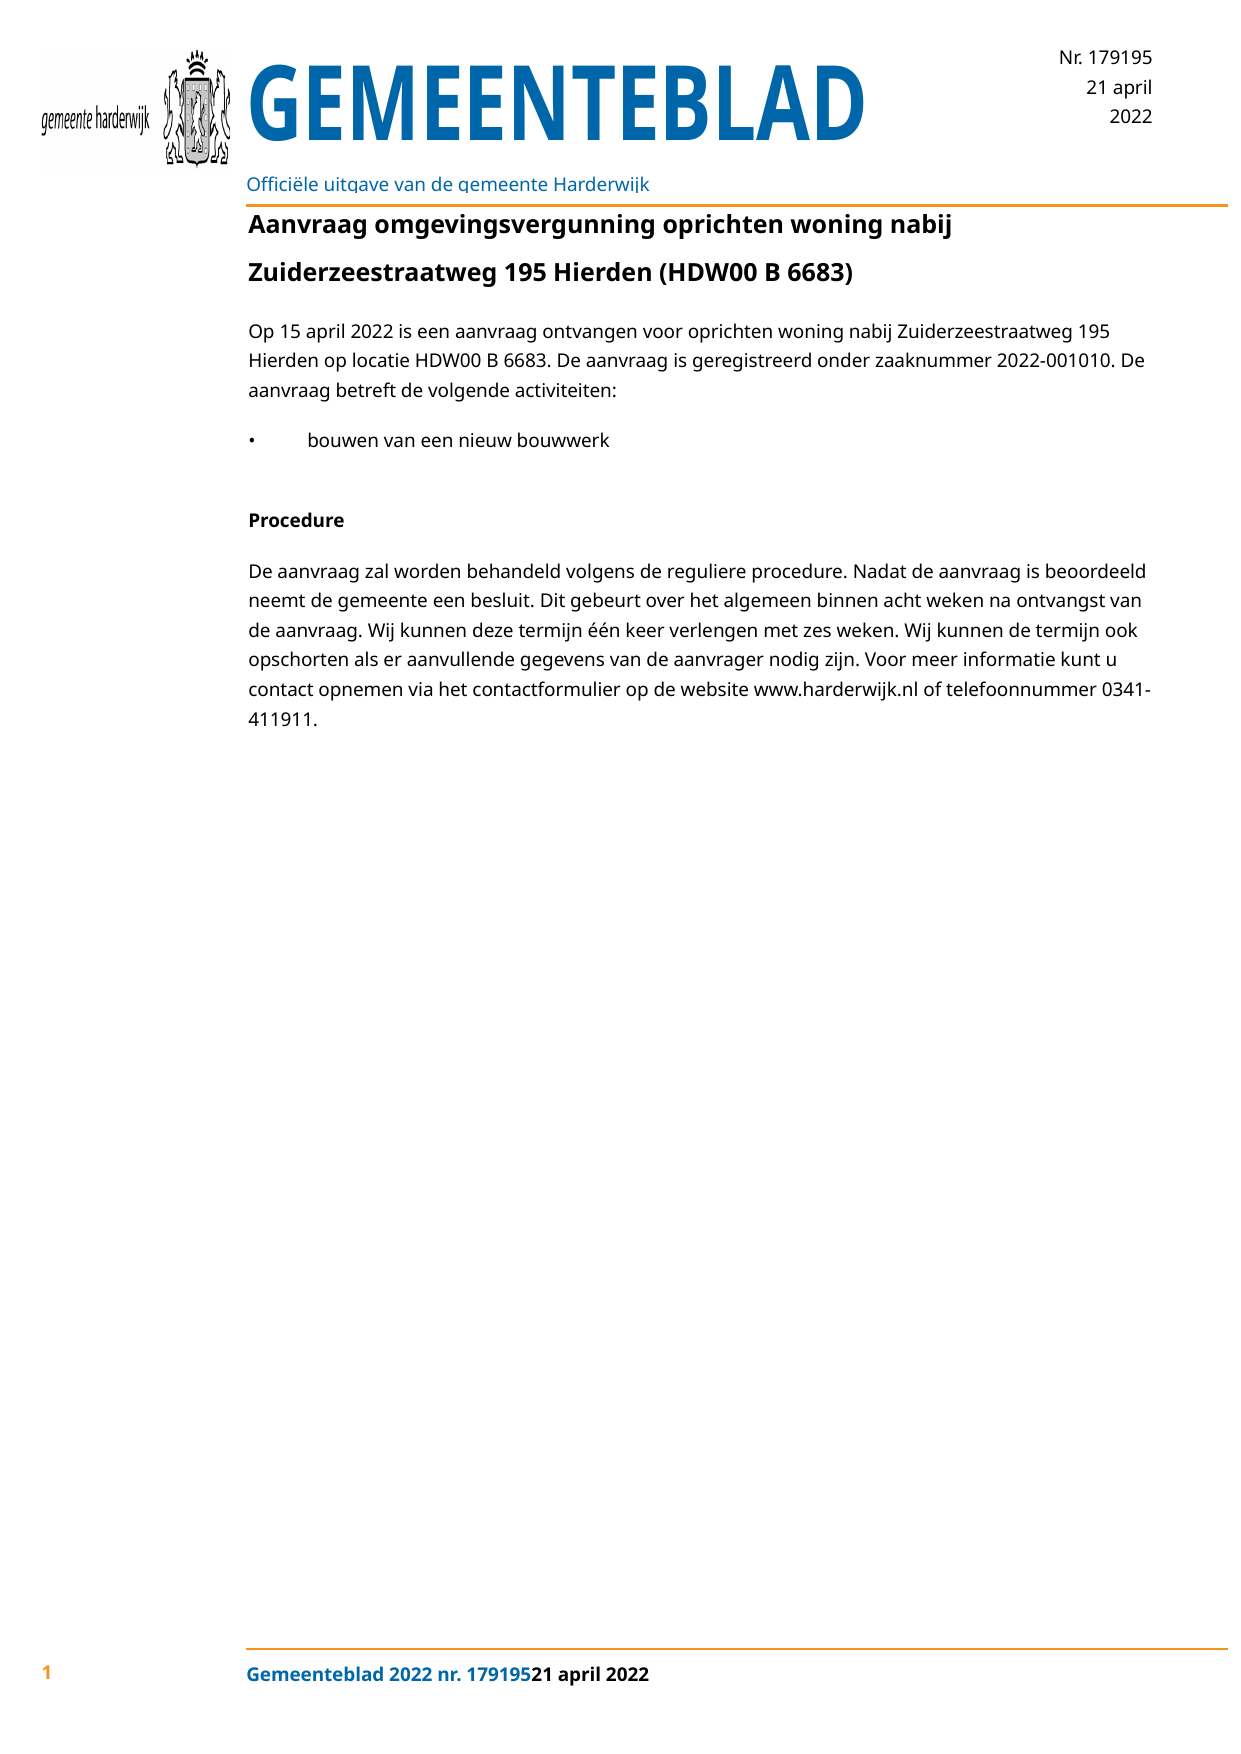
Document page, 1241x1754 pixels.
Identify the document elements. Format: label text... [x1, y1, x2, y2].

text Aanvraag omgevingsvergunning oprichten woning nabij Zuiderzeestraatweg 195 Hierden (HDW00 B 6683) [248, 207, 1152, 288]
list bouwen van een nieuw bouwwerk [248, 427, 1152, 453]
text De aanvraag zal worden behandeld volgens de reguliere procedure. Nadat de aanvraag is beoordeeld neemt de gemeente een besluit. Dit gebeurt over het algemeen binnen acht weken na ontvangst van de aanvraag. Wij kunnen deze termijn één keer verlengen met zes weken. Wij kunnen de termijn ook opschorten als er aanvullende gegevens van de aanvrager nodig zijn. Voor meer informatie kunt u contact opnemen via het contactformulier op de website www.harderwijk.nl of telefoonnummer 0341-411911. [248, 558, 1152, 732]
picture [41, 47, 231, 172]
text Op 15 april 2022 is een aanvraag ontvangen voor oprichten woning nabij Zuiderzeestraatweg 195 Hierden op locatie HDW00 B 6683. De aanvraag is geregistreerd onder zaaknummer 2022-001010. De aanvraag betreft de volgende activiteiten: [248, 318, 1152, 403]
text Procedure [248, 507, 1152, 533]
